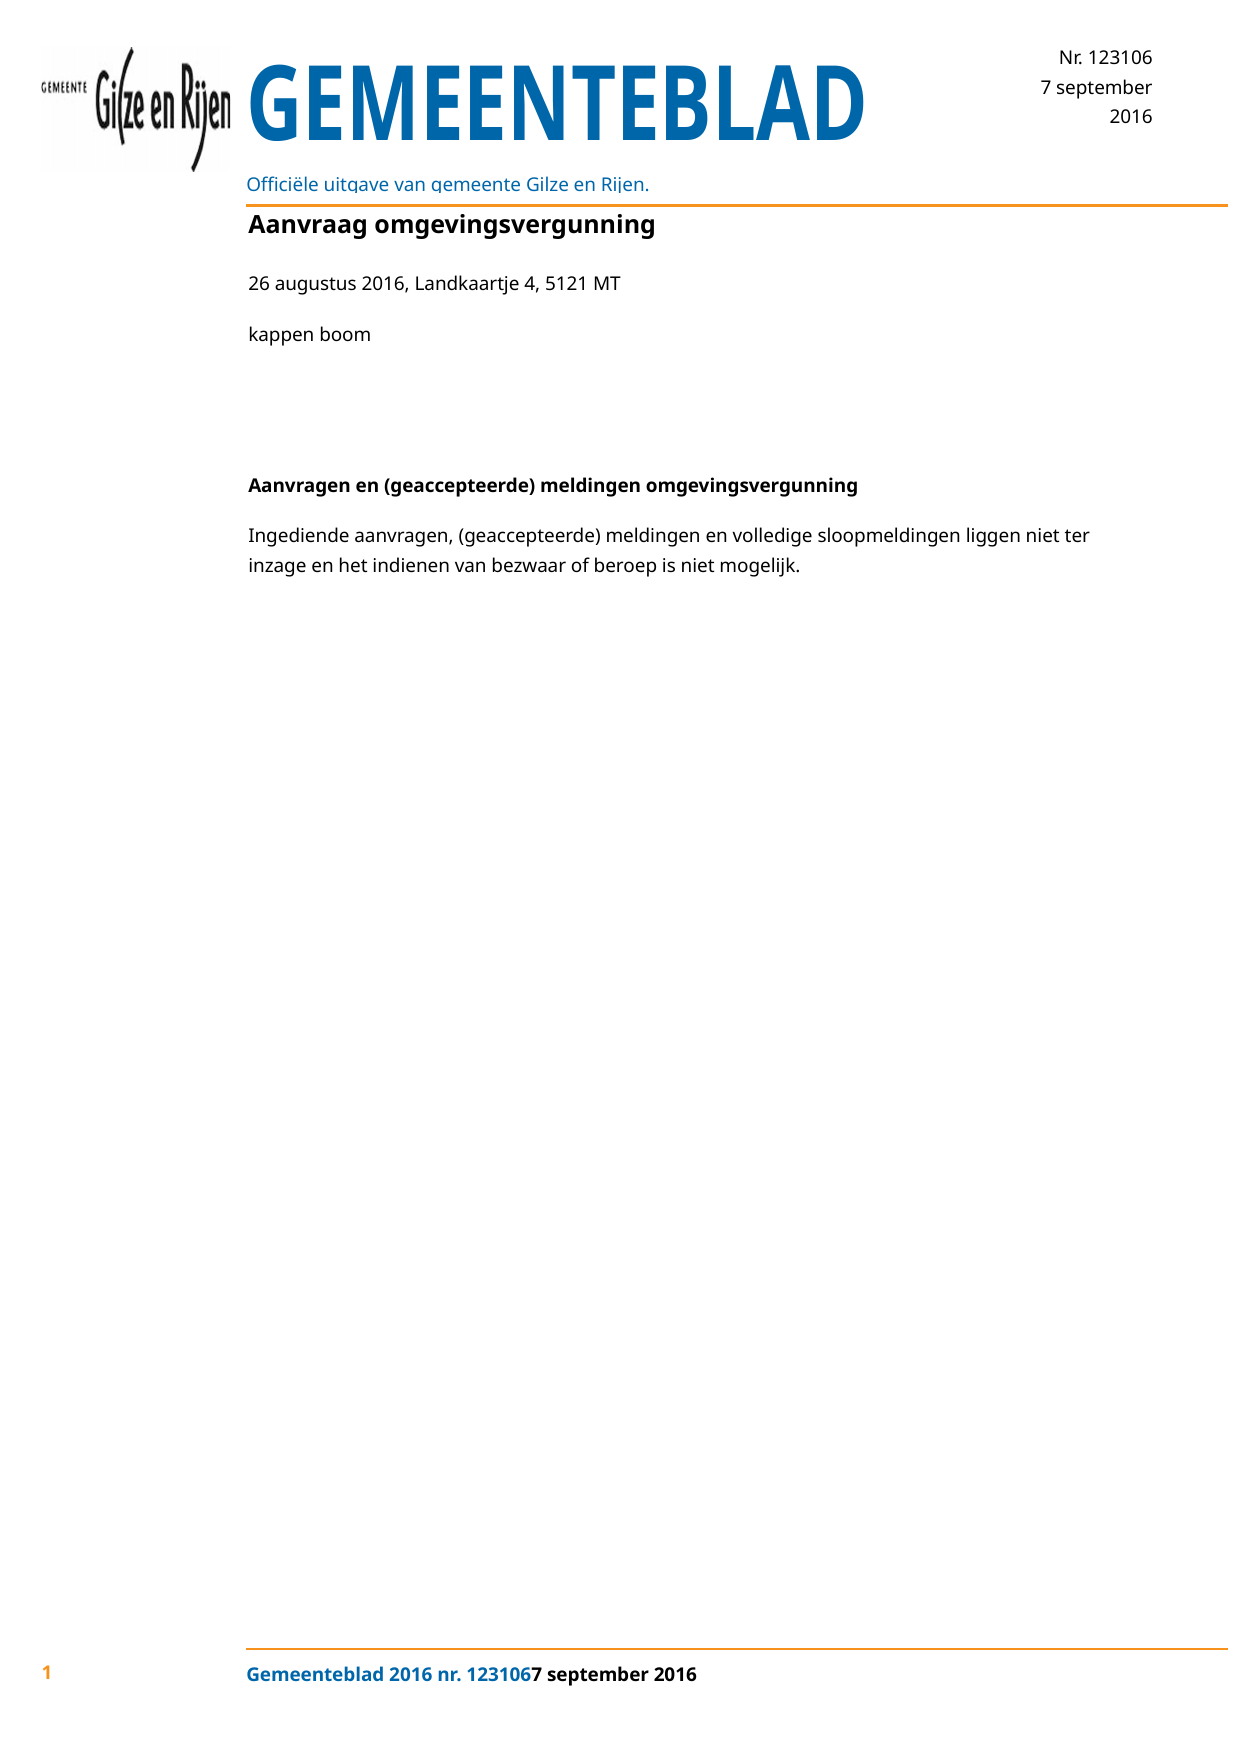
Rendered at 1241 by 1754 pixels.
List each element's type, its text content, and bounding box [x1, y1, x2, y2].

text kappen boom [248, 321, 1152, 346]
text Ingediende aanvragen, (geaccepteerde) meldingen en volledige sloopmeldingen liggen niet ter inzage en het indienen van bezwaar of beroep is niet mogelijk. [248, 522, 1152, 578]
picture [41, 47, 231, 172]
text Aanvraag omgevingsvergunning [248, 207, 1152, 241]
text Aanvragen en (geaccepteerde) meldingen omgevingsvergunning [248, 472, 1152, 498]
text 26 augustus 2016, Landkaartje 4, 5121 MT [248, 270, 1152, 296]
